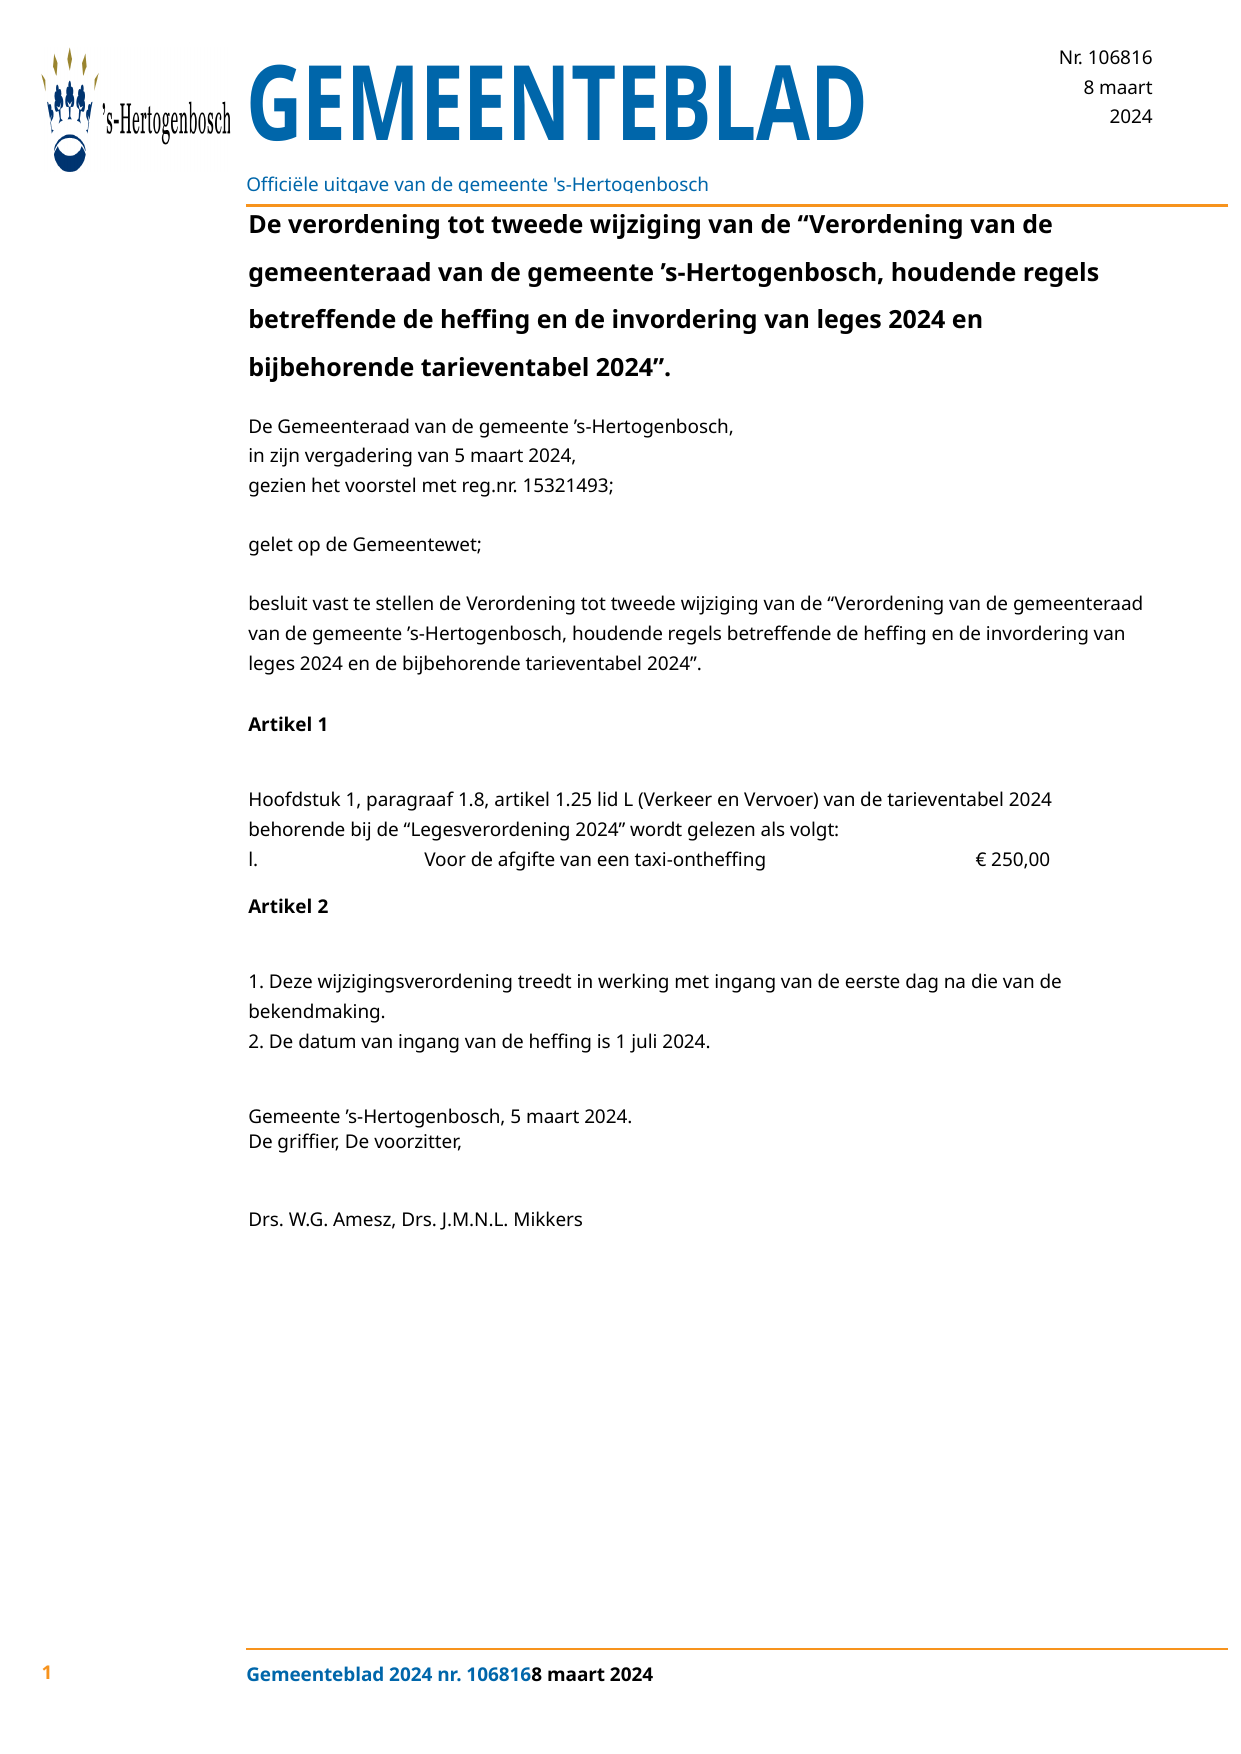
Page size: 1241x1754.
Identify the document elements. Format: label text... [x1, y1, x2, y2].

table_header € 250,00 [975, 846, 1152, 872]
picture [41, 47, 231, 172]
text 2. De datum van ingang van de heffing is 1 juli 2024. [248, 1028, 1152, 1053]
text besluit vast te stellen de Verordening tot tweede wijziging van de “Verordening van de gemeenteraad van de gemeente ’s-Hertogenbosch, houdende regels betreffende de heffing en de invordering van leges 2024 en de bijbehorende tarieventabel 2024”. [248, 591, 1152, 676]
text in zijn vergadering van 5 maart 2024, [248, 443, 1152, 468]
table_header l. [248, 846, 424, 872]
table_header Voor de afgifte van een taxi-ontheffing [424, 846, 975, 872]
text De verordening tot tweede wijziging van de “Verordening van de gemeenteraad van de gemeente ’s-Hertogenbosch, houdende regels betreffende de heffing en de invordering van leges 2024 en bijbehorende tarieventabel 2024”. [248, 207, 1152, 384]
text gelet op de Gemeentewet; [248, 531, 1152, 557]
text 1. Deze wijzigingsverordening treedt in werking met ingang van de eerste dag na die van de bekendmaking. [248, 969, 1152, 1024]
text De Gemeenteraad van de gemeente ’s-Hertogenbosch, [248, 413, 1152, 439]
text Artikel 2 [248, 891, 1152, 919]
text Drs. W.G. Amesz, Drs. J.M.N.L. Mikkers [248, 1206, 1152, 1232]
text De griffier, De voorzitter, [248, 1129, 1152, 1154]
text Gemeente ’s-Hertogenbosch, 5 maart 2024. [248, 1103, 1152, 1129]
text gezien het voorstel met reg.nr. 15321493; [248, 472, 1152, 498]
text Artikel 1 [248, 709, 1152, 737]
text Hoofdstuk 1, paragraaf 1.8, artikel 1.25 lid L (Verkeer en Vervoer) van de tarieventabel 2024 behorende bij de “Legesverordening 2024” wordt gelezen als volgt: [248, 787, 1152, 842]
